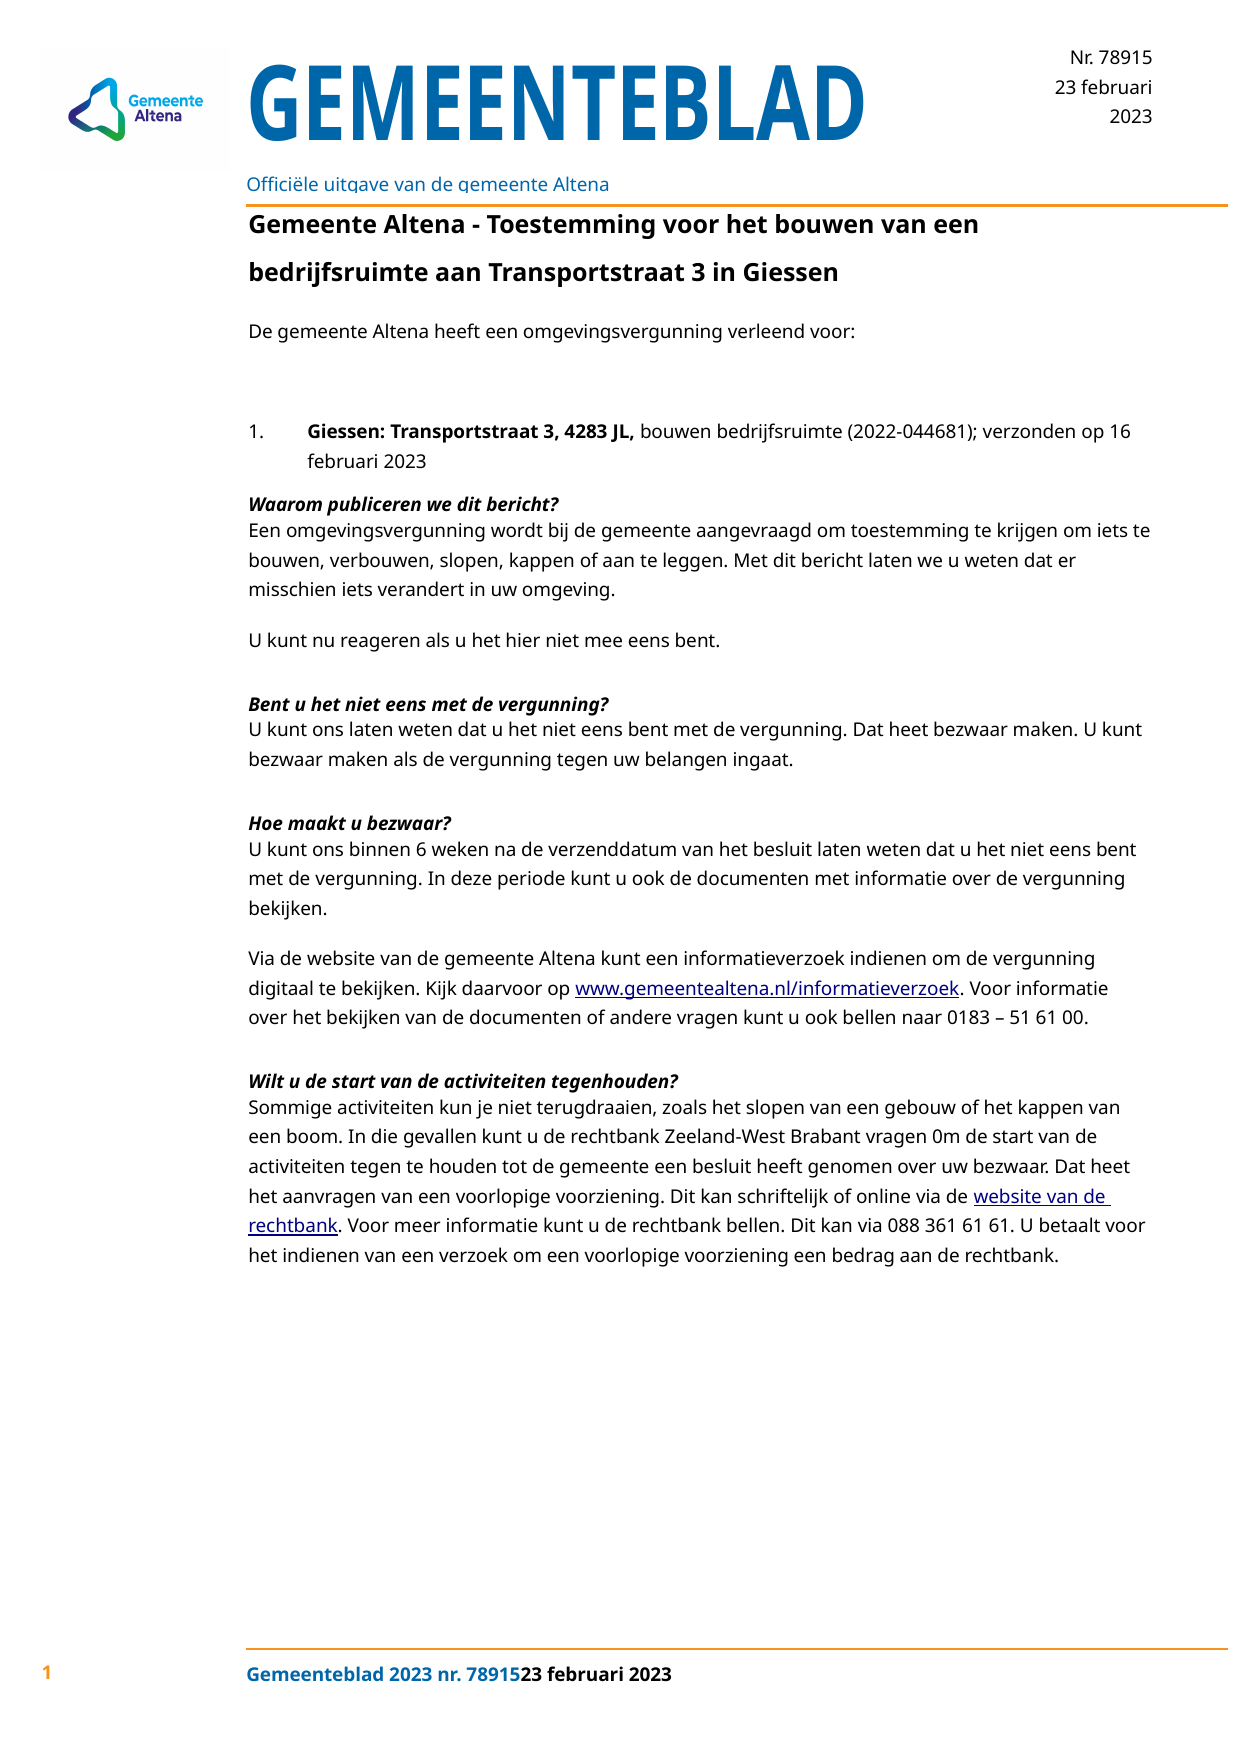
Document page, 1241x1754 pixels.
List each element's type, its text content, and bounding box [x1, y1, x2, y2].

text Bent u het niet eens met de vergunning? [248, 691, 1152, 716]
text U kunt nu reageren als u het hier niet mee eens bent. [248, 627, 1152, 652]
picture [41, 47, 231, 172]
list Giessen: Transportstraat 3, 4283 JL, bouwen bedrijfsruimte (2022-044681); verzonden op 16 februari 2023 [248, 419, 1152, 474]
text Via de website van de gemeente Altena kunt een informatieverzoek indienen om de vergunning digitaal te bekijken. Kijk daarvoor op www.gemeentealtena.nl/informatieverzoek. Voor informatie over het bekijken van de documenten of andere vragen kunt u ook bellen naar 0183 – 51 61 00. [248, 945, 1152, 1030]
text U kunt ons binnen 6 weken na de verzenddatum van het besluit laten weten dat u het niet eens bent met de vergunning. In deze periode kunt u ook de documenten met informatie over de vergunning bekijken. [248, 836, 1152, 921]
text Wilt u de start van de activiteiten tegenhouden? [248, 1068, 1152, 1094]
text Gemeente Altena - Toestemming voor het bouwen van een bedrijfsruimte aan Transportstraat 3 in Giessen [248, 207, 1152, 288]
text Hoe maakt u bezwaar? [248, 810, 1152, 836]
text Een omgevingsvergunning wordt bij de gemeente aangevraagd om toestemming te krijgen om iets te bouwen, verbouwen, slopen, kappen of aan te leggen. Met dit bericht laten we u weten dat er misschien iets verandert in uw omgeving. [248, 517, 1152, 602]
text Sommige activiteiten kun je niet terugdraaien, zoals het slopen van een gebouw of het kappen van een boom. In die gevallen kunt u de rechtbank Zeeland-West Brabant vragen 0m de start van de activiteiten tegen te houden tot de gemeente een besluit heeft genomen over uw bezwaar. Dat heet het aanvragen van een voorlopige voorziening. Dit kan schriftelijk of online via de website van de rechtbank. Voor meer informatie kunt u de rechtbank bellen. Dit kan via 088 361 61 61. U betaalt voor het indienen van een verzoek om een voorlopige voorziening een bedrag aan de rechtbank. [248, 1094, 1152, 1268]
text Waarom publiceren we dit bericht? [248, 491, 1152, 517]
text U kunt ons laten weten dat u het niet eens bent met de vergunning. Dat heet bezwaar maken. U kunt bezwaar maken als de vergunning tegen uw belangen ingaat. [248, 716, 1152, 772]
text De gemeente Altena heeft een omgevingsvergunning verleend voor: [248, 318, 1152, 344]
